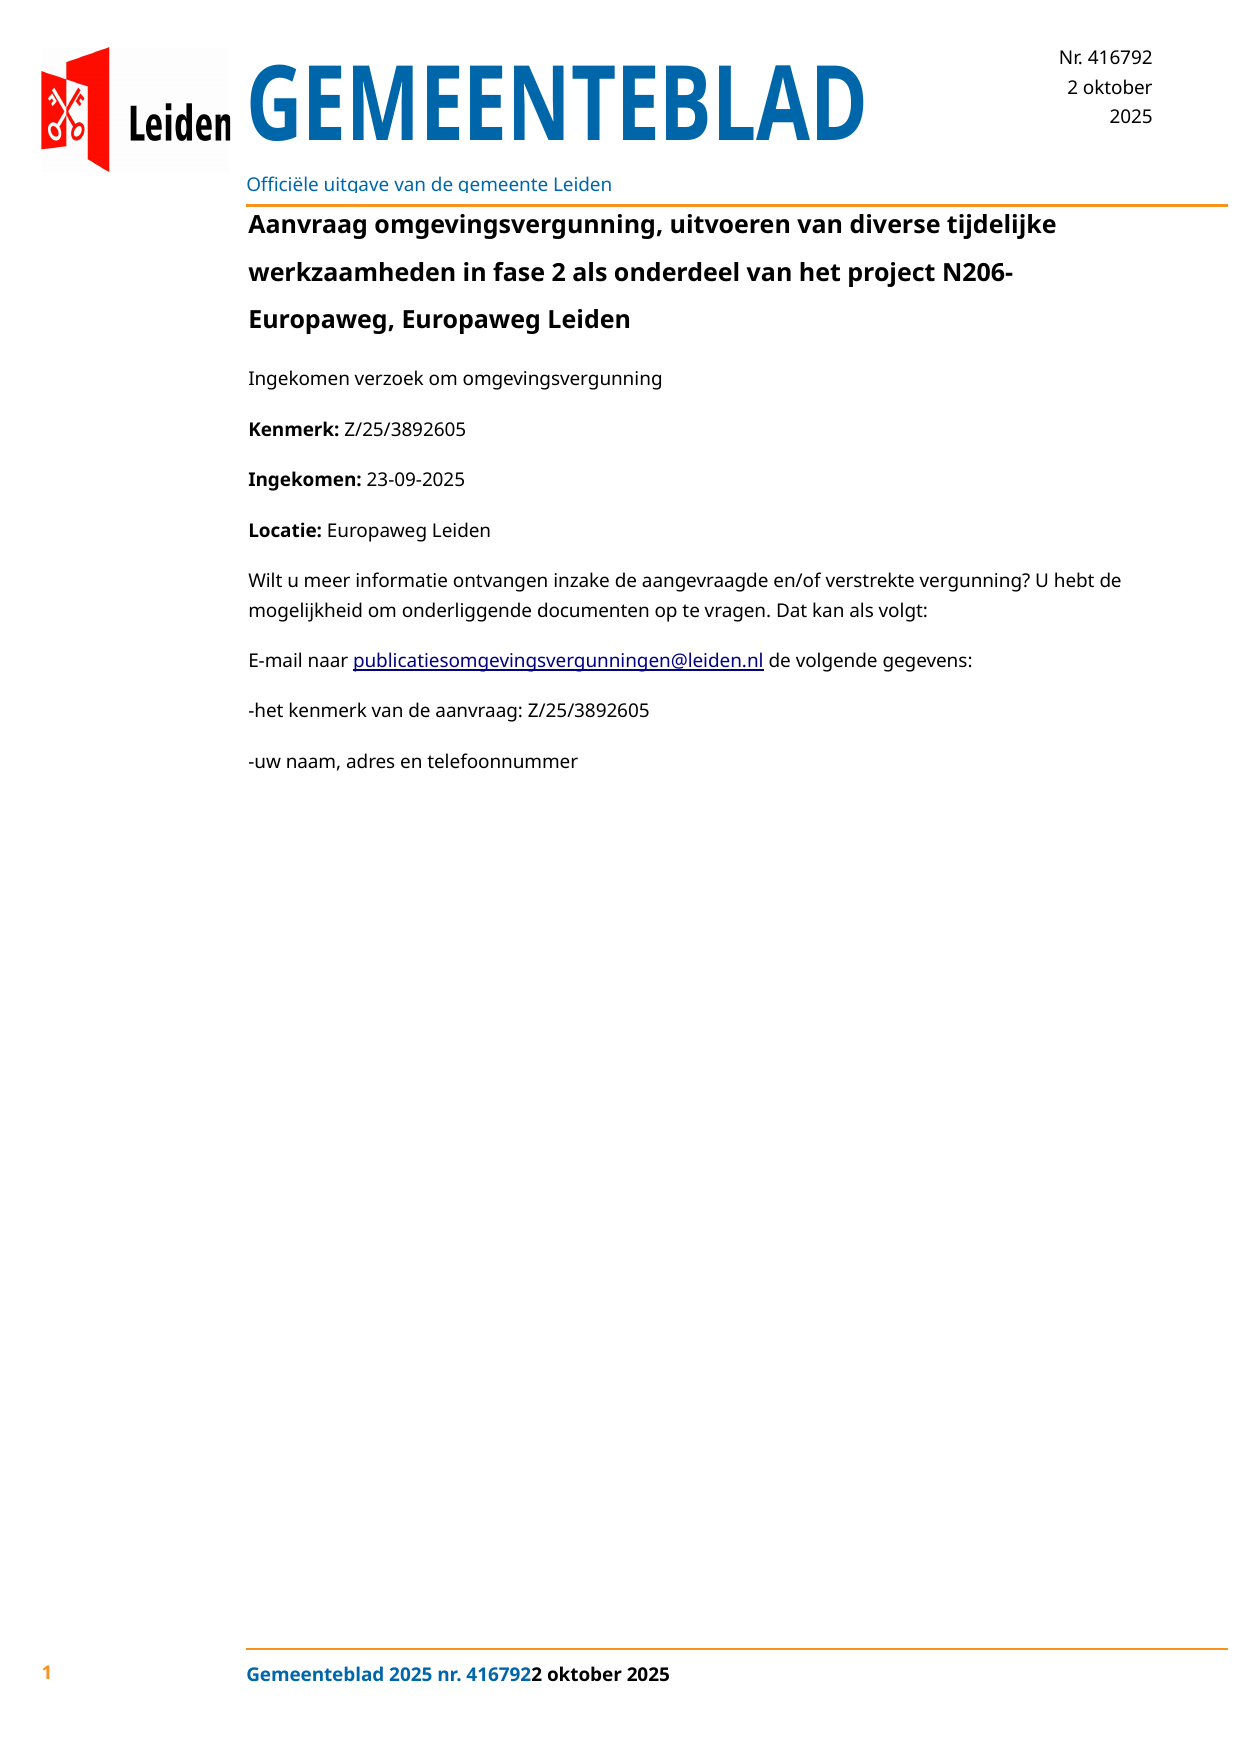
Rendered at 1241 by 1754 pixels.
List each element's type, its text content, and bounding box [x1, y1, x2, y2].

text Locatie: Europaweg Leiden [248, 517, 1152, 542]
text -het kenmerk van de aanvraag: Z/25/3892605 [248, 698, 1152, 723]
text Aanvraag omgevingsvergunning, uitvoeren van diverse tijdelijke werkzaamheden in fase 2 als onderdeel van het project N206-Europaweg, Europaweg Leiden [248, 207, 1152, 336]
picture [41, 47, 231, 172]
text Ingekomen: 23-09-2025 [248, 466, 1152, 492]
text Wilt u meer informatie ontvangen inzake de aangevraagde en/of verstrekte vergunning? U hebt de mogelijkheid om onderliggende documenten op te vragen. Dat kan als volgt: [248, 567, 1152, 622]
text Kenmerk: Z/25/3892605 [248, 416, 1152, 442]
text Ingekomen verzoek om omgevingsvergunning [248, 366, 1152, 391]
text E-mail naar publicatiesomgevingsvergunningen@leiden.nl de volgende gegevens: [248, 647, 1152, 673]
text -uw naam, adres en telefoonnummer [248, 748, 1152, 774]
